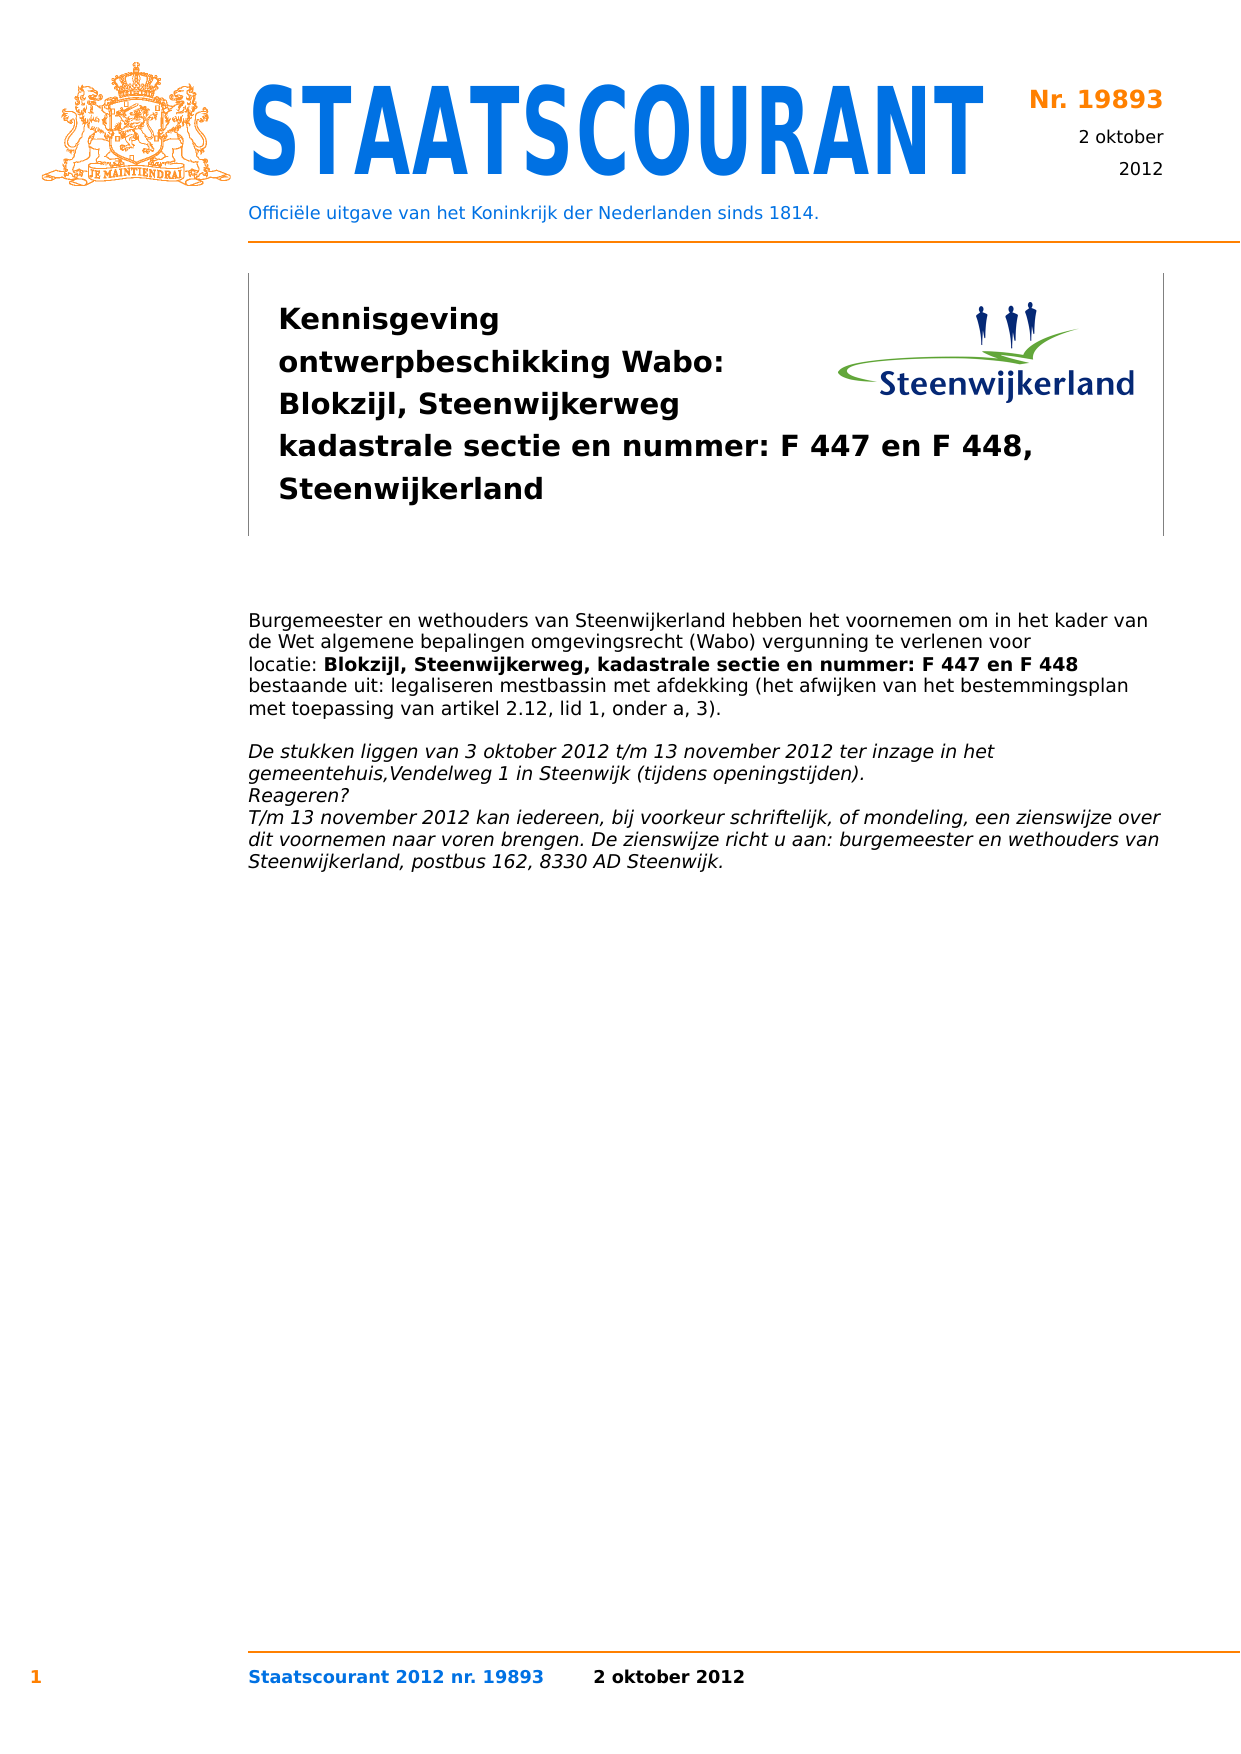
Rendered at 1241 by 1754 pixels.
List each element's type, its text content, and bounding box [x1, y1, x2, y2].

subtitle Kennisgeving ontwerpbeschikking Wabo: Blokzijl, Steenwijkerweg kadastrale sectie en nummer: F 447 en F 448, Steenwijkerland [249, 273, 1163, 536]
text locatie: Blokzijl, Steenwijkerweg, kadastrale sectie en nummer: F 447 en F 448 [248, 653, 1163, 675]
table_header Nr. 19893 [998, 62, 1240, 121]
table_cell 2012 [998, 153, 1240, 203]
table_header STAATSCOURANT [248, 62, 998, 203]
text De stukken liggen van 3 oktober 2012 t/m 13 november 2012 ter inzage in het gemeentehuis,Vendelweg 1 in Steenwijk (tijdens openingstijden). [248, 741, 1163, 785]
table_header [25, 62, 248, 241]
table_cell Officiële uitgave van het Koninkrijk der Nederlanden sinds 1814. [248, 203, 1240, 241]
text bestaande uit: legaliseren mestbassin met afdekking (het afwijken van het bestemmingsplan met toepassing van artikel 2.12, lid 1, onder a, 3). [248, 675, 1163, 719]
picture [838, 302, 1134, 403]
text Burgemeester en wethouders van Steenwijkerland hebben het voornemen om in het kader van de Wet algemene bepalingen omgevingsrecht (Wabo) vergunning te verlenen voor [248, 609, 1163, 653]
table_cell 2 oktober [998, 121, 1240, 153]
text Reageren? [248, 785, 1163, 807]
picture [41, 62, 231, 186]
text T/m 13 november 2012 kan iedereen, bij voorkeur schriftelijk, of mondeling, een zienswijze over dit voornemen naar voren brengen. De zienswijze richt u aan: burgemeester en wethouders van Steenwijkerland, postbus 162, 8330 AD Steenwijk. [248, 807, 1163, 873]
